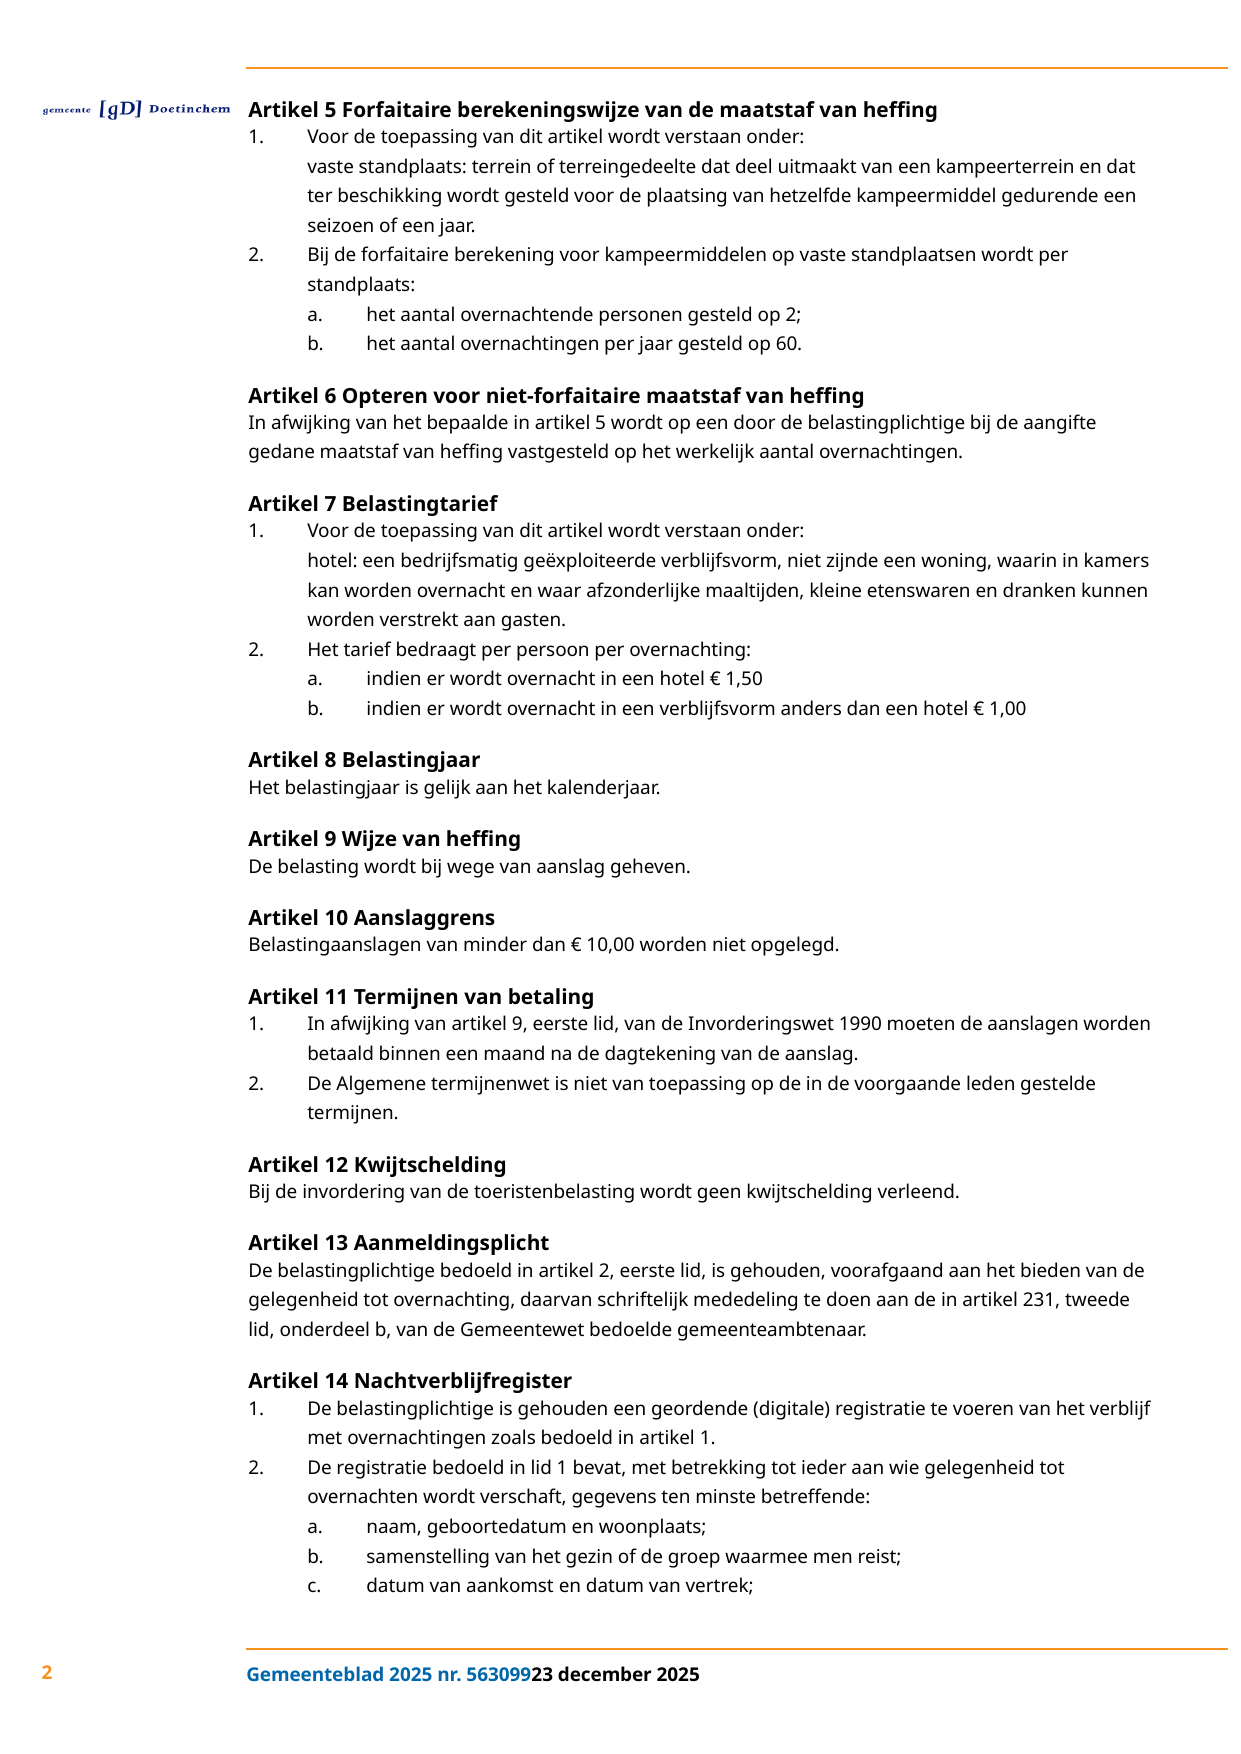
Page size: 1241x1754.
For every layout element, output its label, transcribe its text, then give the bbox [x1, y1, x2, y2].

list Voor de toepassing van dit artikel wordt verstaan onder: [248, 518, 1152, 543]
list De Algemene termijnenwet is niet van toepassing op de in de voorgaande leden gestelde termijnen. [248, 1070, 1152, 1125]
text Artikel 11 Termijnen van betaling [248, 982, 1152, 1011]
text In afwijking van het bepaalde in artikel 5 wordt op een door de belastingplichtige bij de aangifte gedane maatstaf van heffing vastgesteld op het werkelijk aantal overnachtingen. [248, 409, 1152, 464]
list In afwijking van artikel 9, eerste lid, van de Invorderingswet 1990 moeten de aanslagen worden betaald binnen een maand na de dagtekening van de aanslag. [248, 1011, 1152, 1066]
list hotel: een bedrijfsmatig geëxploiteerde verblijfsvorm, niet zijnde een woning, waarin in kamers kan worden overnacht en waar afzonderlijke maaltijden, kleine etenswaren en dranken kunnen worden verstrekt aan gasten. [248, 547, 1152, 632]
list Bij de forfaitaire berekening voor kampeermiddelen op vaste standplaatsen wordt per standplaats: [248, 242, 1152, 297]
list vaste standplaats: terrein of terreingedeelte dat deel uitmaakt van een kampeerterrein en dat ter beschikking wordt gesteld voor de plaatsing van hetzelfde kampeermiddel gedurende een seizoen of een jaar. [248, 153, 1152, 238]
list datum van aankomst en datum van vertrek; [307, 1572, 1152, 1598]
text Artikel 6 Opteren voor niet-forfaitaire maatstaf van heffing [248, 381, 1152, 409]
text Artikel 13 Aanmeldingsplicht [248, 1228, 1152, 1257]
text Het belastingjaar is gelijk aan het kalenderjaar. [248, 774, 1152, 800]
list De belastingplichtige is gehouden een geordende (digitale) registratie te voeren van het verblijf met overnachtingen zoals bedoeld in artikel 1. [248, 1395, 1152, 1450]
text Artikel 7 Belastingtarief [248, 489, 1152, 518]
text De belastingplichtige bedoeld in artikel 2, eerste lid, is gehouden, voorafgaand aan het bieden van de gelegenheid tot overnachting, daarvan schriftelijk mededeling te doen aan de in artikel 231, tweede lid, onderdeel b, van de Gemeentewet bedoelde gemeenteambtenaar. [248, 1257, 1152, 1342]
list het aantal overnachtingen per jaar gesteld op 60. [307, 330, 1152, 356]
list naam, geboortedatum en woonplaats; [307, 1513, 1152, 1539]
text Artikel 8 Belastingjaar [248, 746, 1152, 774]
text Belastingaanslagen van minder dan € 10,00 worden niet opgelegd. [248, 932, 1152, 957]
text Artikel 14 Nachtverblijfregister [248, 1367, 1152, 1395]
picture [41, 47, 231, 172]
text Artikel 5 Forfaitaire berekeningswijze van de maatstaf van heffing [248, 95, 1152, 123]
list samenstelling van het gezin of de groep waarmee men reist; [307, 1543, 1152, 1569]
text Artikel 9 Wijze van heffing [248, 824, 1152, 853]
list het aantal overnachtende personen gesteld op 2; [307, 301, 1152, 326]
list De registratie bedoeld in lid 1 bevat, met betrekking tot ieder aan wie gelegenheid tot overnachten wordt verschaft, gegevens ten minste betreffende: [248, 1454, 1152, 1509]
text Artikel 12 Kwijtschelding [248, 1150, 1152, 1178]
list indien er wordt overnacht in een hotel € 1,50 [307, 666, 1152, 691]
text De belasting wordt bij wege van aanslag geheven. [248, 853, 1152, 878]
list indien er wordt overnacht in een verblijfsvorm anders dan een hotel € 1,00 [307, 695, 1152, 721]
text Artikel 10 Aanslaggrens [248, 903, 1152, 932]
list Het tarief bedraagt per persoon per overnachting: [248, 636, 1152, 662]
text Bij de invordering van de toeristenbelasting wordt geen kwijtschelding verleend. [248, 1178, 1152, 1204]
list Voor de toepassing van dit artikel wordt verstaan onder: [248, 123, 1152, 149]
